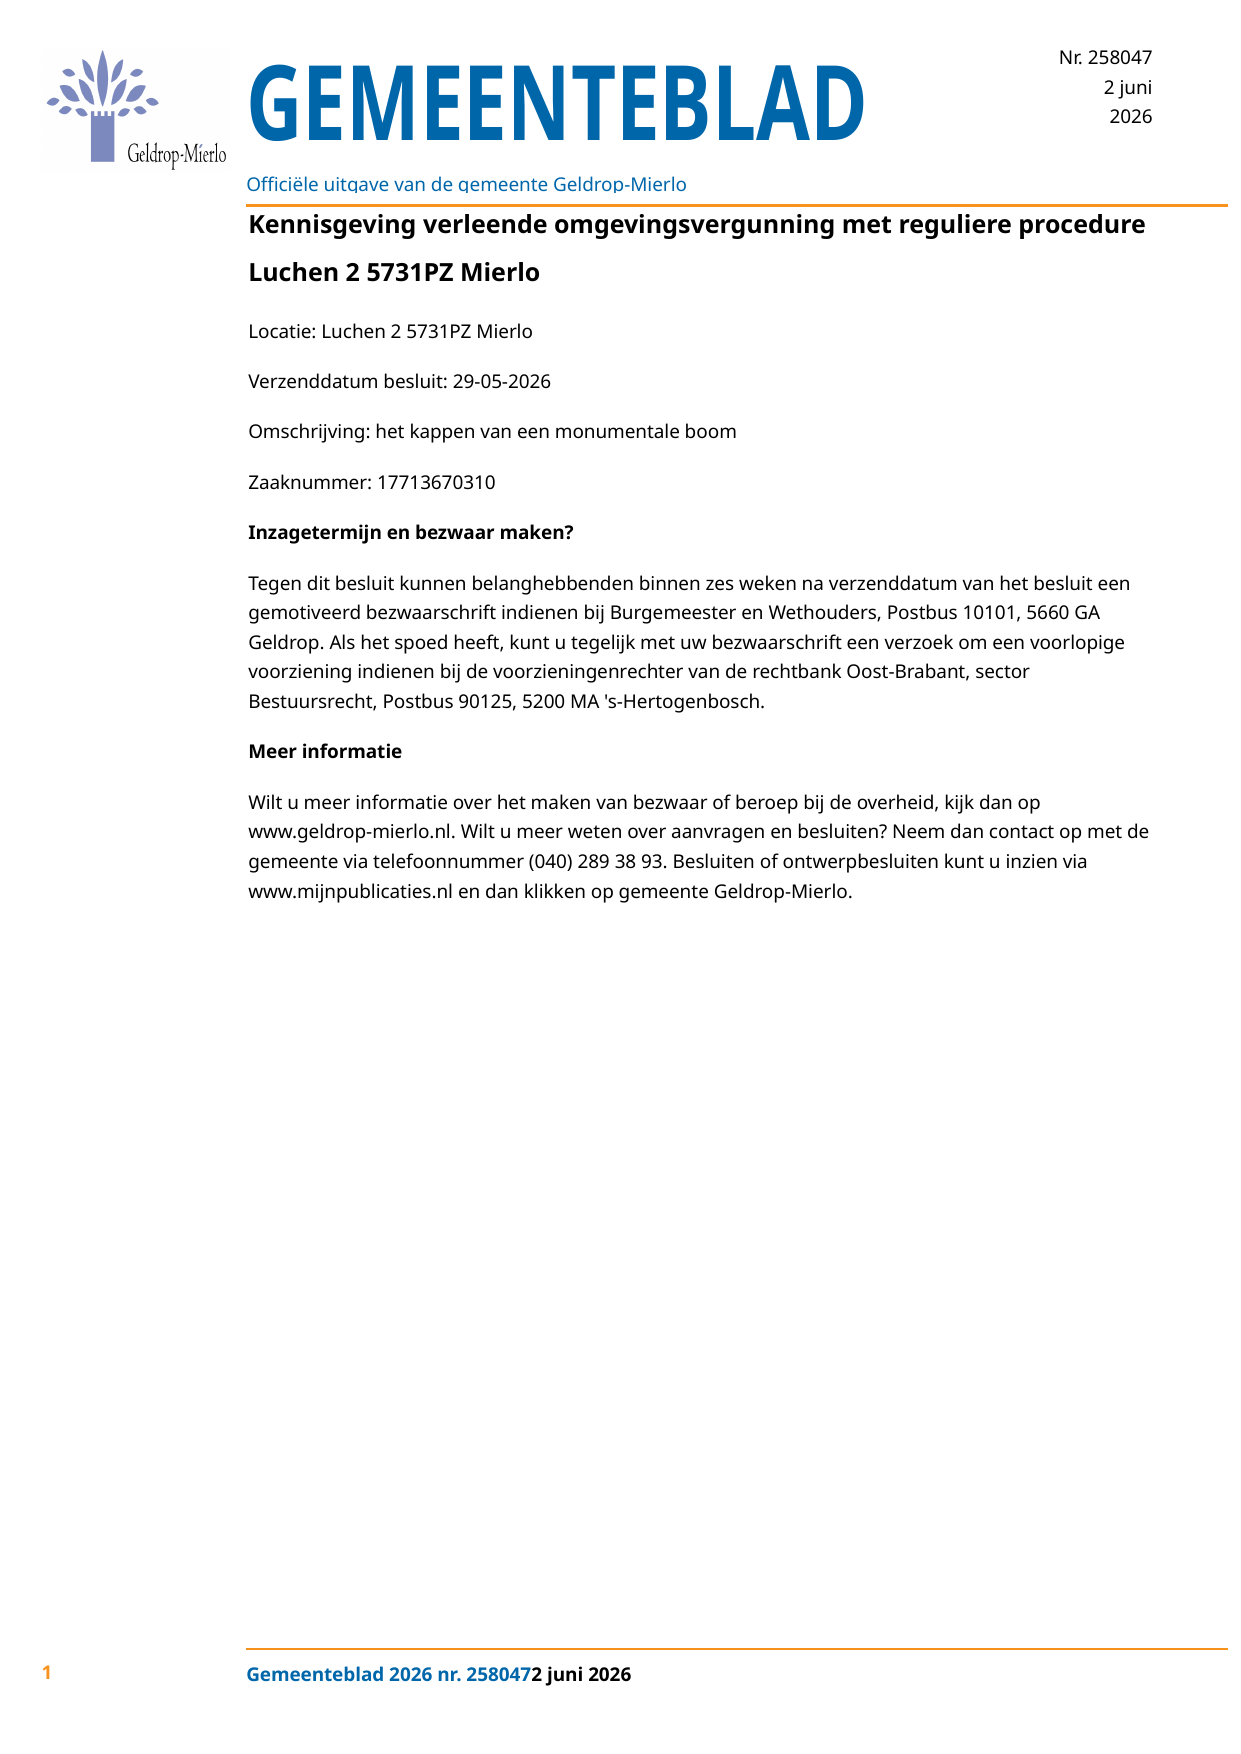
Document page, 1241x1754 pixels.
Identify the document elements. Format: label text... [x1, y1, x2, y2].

text Kennisgeving verleende omgevingsvergunning met reguliere procedure Luchen 2 5731PZ Mierlo [248, 207, 1152, 288]
text Omschrijving: het kappen van een monumentale boom [248, 419, 1152, 444]
text Verzenddatum besluit: 29-05-2026 [248, 368, 1152, 394]
text Inzagetermijn en bezwaar maken? [248, 519, 1152, 545]
text Zaaknummer: 17713670310 [248, 469, 1152, 495]
picture [41, 47, 231, 172]
text Meer informatie [248, 739, 1152, 764]
text Locatie: Luchen 2 5731PZ Mierlo [248, 318, 1152, 344]
text Wilt u meer informatie over het maken van bezwaar of beroep bij de overheid, kijk dan op www.geldrop-mierlo.nl. Wilt u meer weten over aanvragen en besluiten? Neem dan contact op met de gemeente via telefoonnummer (040) 289 38 93. Besluiten of ontwerpbesluiten kunt u inzien via www.mijnpublicaties.nl en dan klikken op gemeente Geldrop-Mierlo. [248, 789, 1152, 904]
text Tegen dit besluit kunnen belanghebbenden binnen zes weken na verzenddatum van het besluit een gemotiveerd bezwaarschrift indienen bij Burgemeester en Wethouders, Postbus 10101, 5660 GA Geldrop. Als het spoed heeft, kunt u tegelijk met uw bezwaarschrift een verzoek om een voorlopige voorziening indienen bij de voorzieningenrechter van de rechtbank Oost-Brabant, sector Bestuursrecht, Postbus 90125, 5200 MA 's-Hertogenbosch. [248, 570, 1152, 714]
